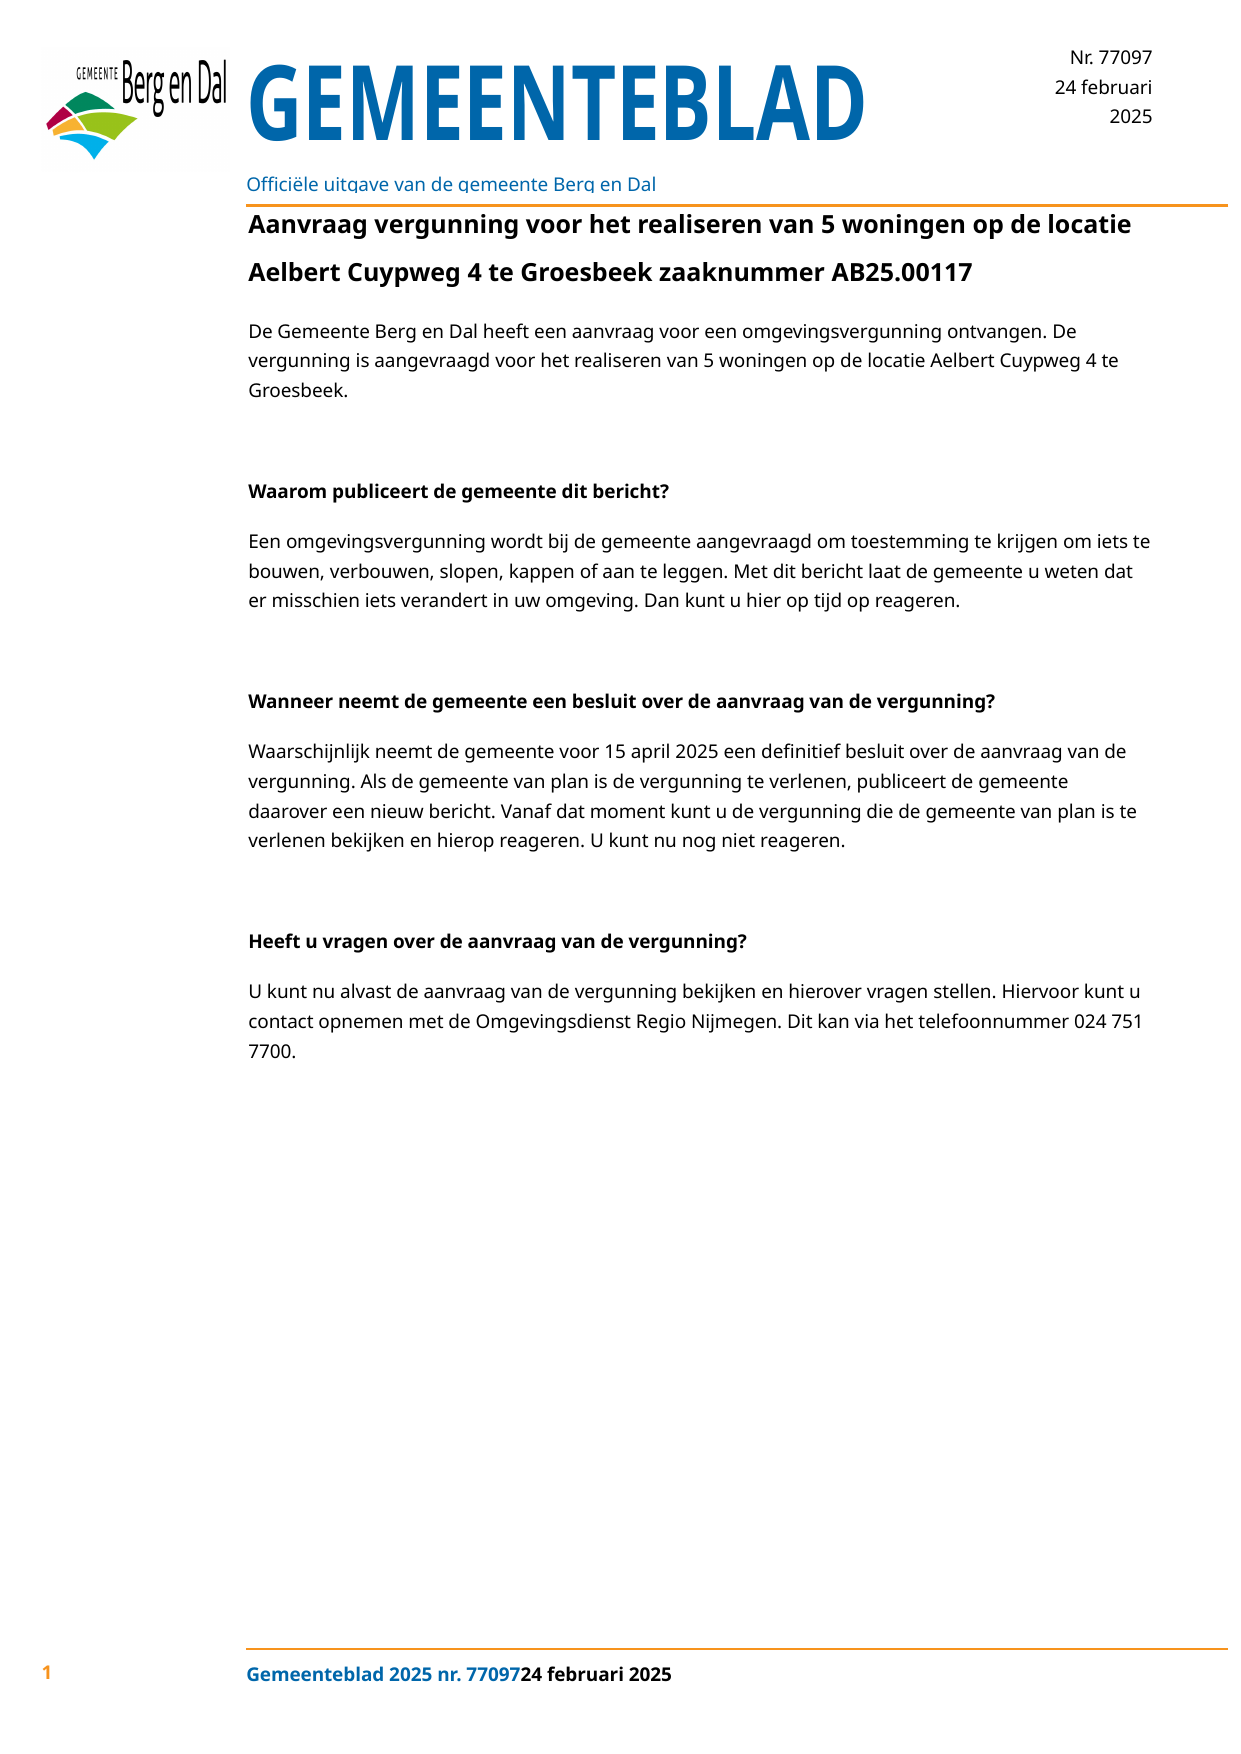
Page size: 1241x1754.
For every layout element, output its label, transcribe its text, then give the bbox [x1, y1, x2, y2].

picture [41, 47, 231, 172]
text Aanvraag vergunning voor het realiseren van 5 woningen op de locatie Aelbert Cuypweg 4 te Groesbeek zaaknummer AB25.00117 [248, 207, 1152, 288]
text Waarschijnlijk neemt de gemeente voor 15 april 2025 een definitief besluit over de aanvraag van de vergunning. Als de gemeente van plan is de vergunning te verlenen, publiceert de gemeente daarover een nieuw bericht. Vanaf dat moment kunt u de vergunning die de gemeente van plan is te verlenen bekijken en hierop reageren. U kunt nu nog niet reageren. [248, 739, 1152, 853]
text Waarom publiceert de gemeente dit bericht? [248, 478, 1152, 504]
text U kunt nu alvast de aanvraag van de vergunning bekijken en hierover vragen stellen. Hiervoor kunt u contact opnemen met de Omgevingsdienst Regio Nijmegen. Dit kan via het telefoonnummer 024 751 7700. [248, 979, 1152, 1064]
text Een omgevingsvergunning wordt bij de gemeente aangevraagd om toestemming te krijgen om iets te bouwen, verbouwen, slopen, kappen of aan te leggen. Met dit bericht laat de gemeente u weten dat er misschien iets verandert in uw omgeving. Dan kunt u hier op tijd op reageren. [248, 528, 1152, 613]
text De Gemeente Berg en Dal heeft een aanvraag voor een omgevingsvergunning ontvangen. De vergunning is aangevraagd voor het realiseren van 5 woningen op de locatie Aelbert Cuypweg 4 te Groesbeek. [248, 318, 1152, 403]
text Wanneer neemt de gemeente een besluit over de aanvraag van de vergunning? [248, 688, 1152, 714]
text Heeft u vragen over de aanvraag van de vergunning? [248, 928, 1152, 954]
